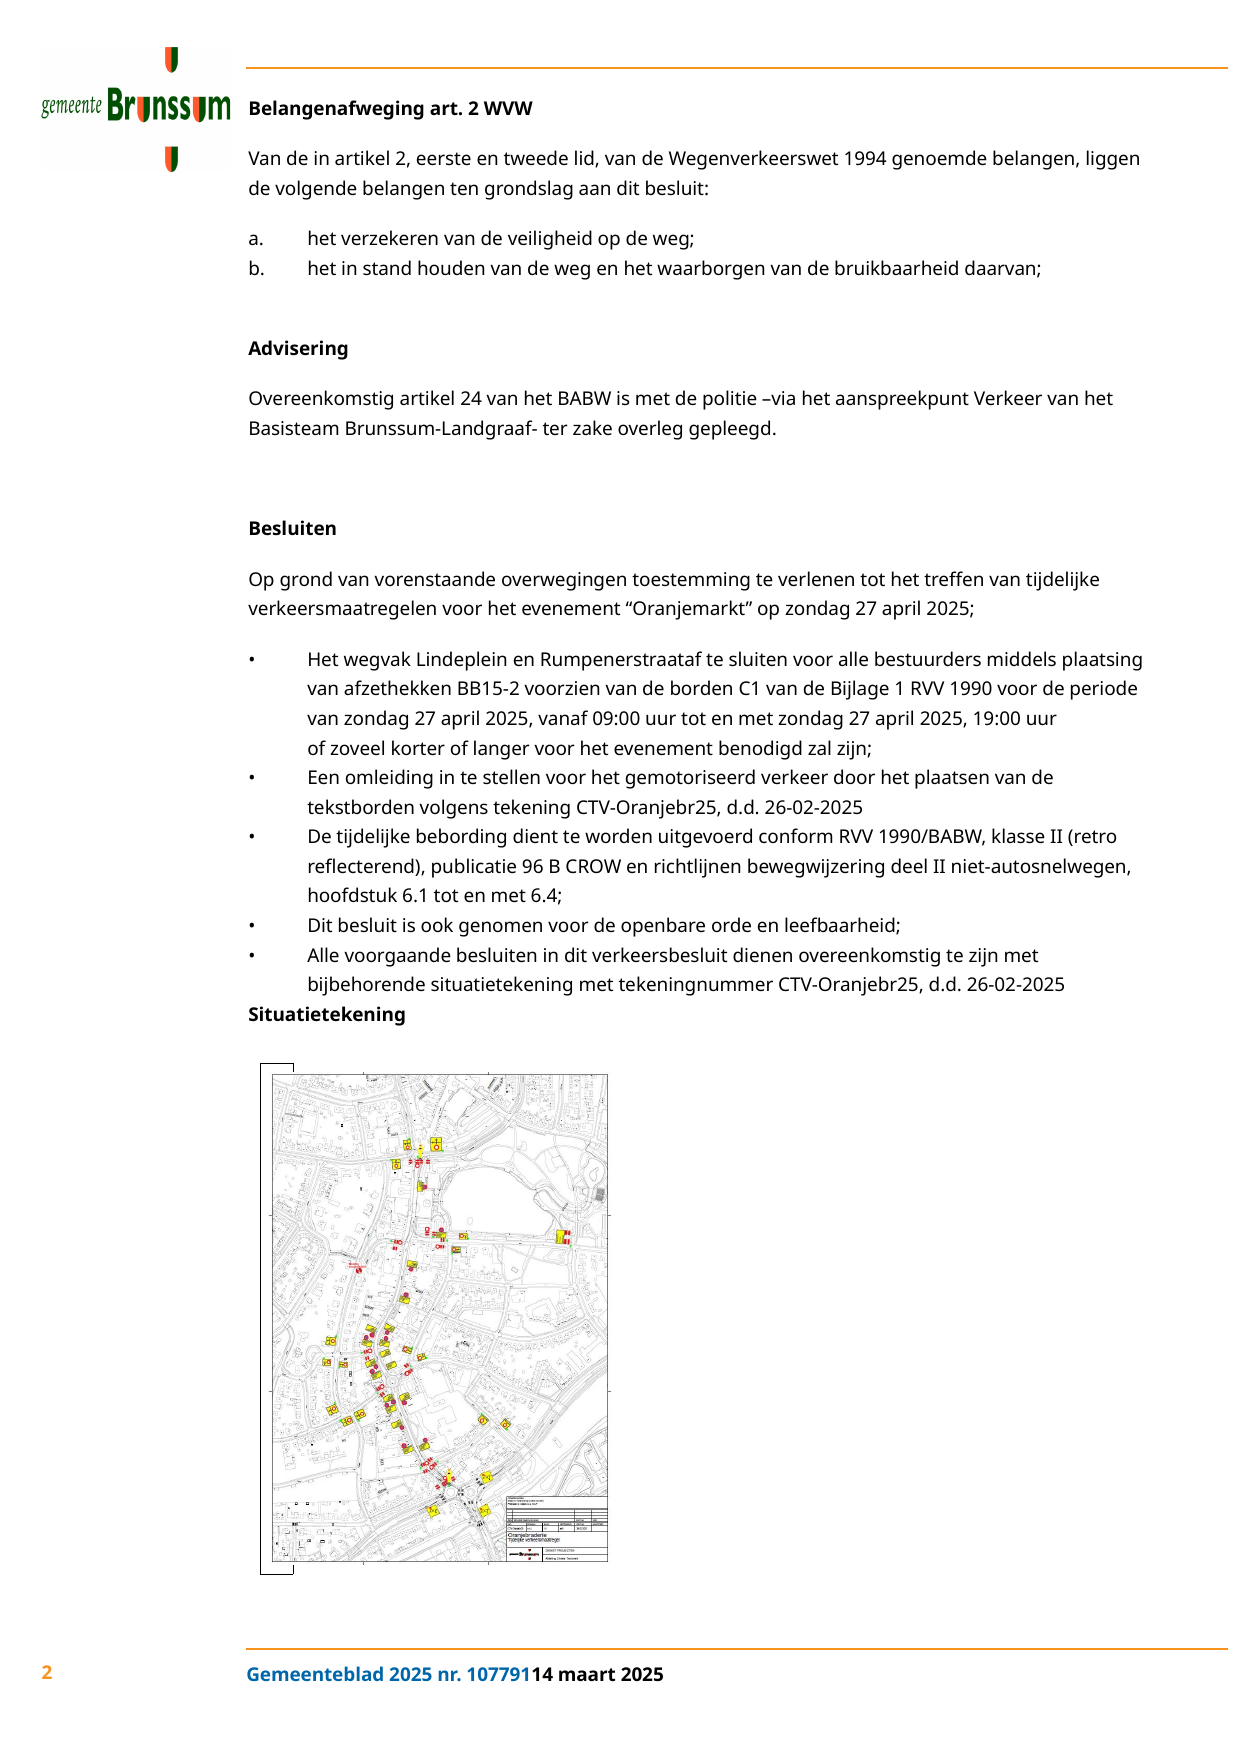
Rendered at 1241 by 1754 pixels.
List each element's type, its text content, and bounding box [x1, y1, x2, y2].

list De tijdelijke bebording dient te worden uitgevoerd conform RVV 1990/BABW, klasse II (retro reflecterend), publicatie 96 B CROW en richtlijnen bewegwijzering deel II niet-autosnelwegen, hoofdstuk 6.1 tot en met 6.4; [248, 823, 1152, 908]
text Advisering [248, 335, 1152, 361]
list Alle voorgaande besluiten in dit verkeersbesluit dienen overeenkomstig te zijn met bijbehorende situatietekening met tekeningnummer CTV-Oranjebr25, d.d. 26-02-2025 [248, 942, 1152, 997]
list het verzekeren van de veiligheid op de weg; [248, 225, 1152, 251]
text Belangenafweging art. 2 WVW [248, 95, 1152, 121]
picture [41, 47, 231, 172]
text Besluiten [248, 516, 1152, 541]
text Op grond van vorenstaande overwegingen toestemming te verlenen tot het treffen van tijdelijke verkeersmaatregelen voor het evenement “Oranjemarkt” op zondag 27 april 2025; [248, 566, 1152, 621]
list het in stand houden van de weg en het waarborgen van de bruikbaarheid daarvan; [248, 255, 1152, 281]
list Dit besluit is ook genomen voor de openbare orde en leefbaarheid; [248, 912, 1152, 938]
list of zoveel korter of langer voor het evenement benodigd zal zijn; [248, 735, 1152, 761]
text Situatietekening [248, 1001, 1152, 1027]
text Overeenkomstig artikel 24 van het BABW is met de politie –via het aanspreekpunt Verkeer van het Basisteam Brunssum-Landgraaf- ter zake overleg gepleegd. [248, 385, 1152, 441]
list Een omleiding in te stellen voor het gemotoriseerd verkeer door het plaatsen van de tekstborden volgens tekening CTV-Oranjebr25, d.d. 26-02-2025 [248, 764, 1152, 820]
picture [268, 1072, 611, 1565]
text Van de in artikel 2, eerste en tweede lid, van de Wegenverkeerswet 1994 genoemde belangen, liggen de volgende belangen ten grondslag aan dit besluit: [248, 145, 1152, 201]
list Het wegvak Lindeplein en Rumpenerstraataf te sluiten voor alle bestuurders middels plaatsing van afzethekken BB15-2 voorzien van de borden C1 van de Bijlage 1 RVV 1990 voor de periode van zondag 27 april 2025, vanaf 09:00 uur tot en met zondag 27 april 2025, 19:00 uur [248, 646, 1152, 731]
